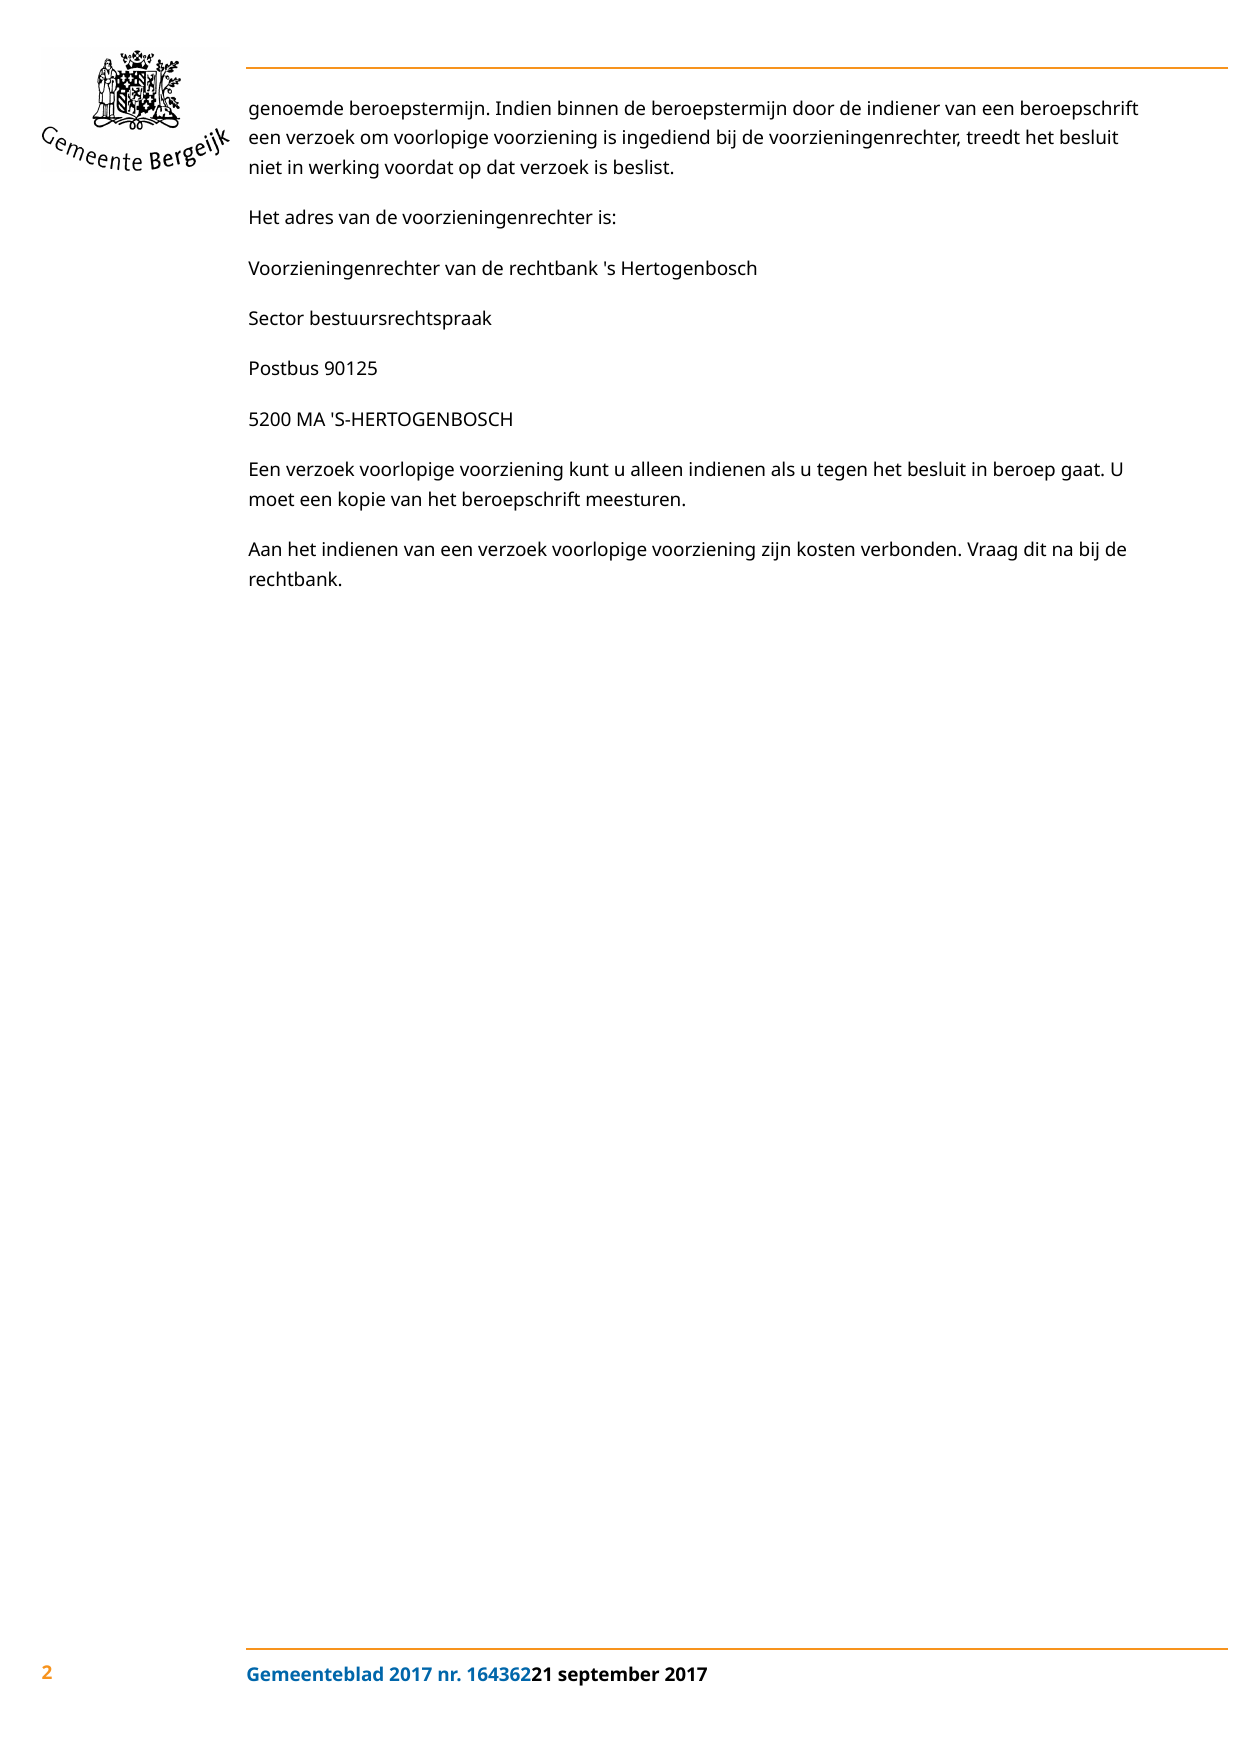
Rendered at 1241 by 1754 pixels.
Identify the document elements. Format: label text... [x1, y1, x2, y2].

text Het adres van de voorzieningenrechter is: [248, 204, 1152, 230]
text 5200 MA 'S-HERTOGENBOSCH [248, 406, 1152, 432]
text Sector bestuursrechtspraak [248, 305, 1152, 331]
text Voorzieningenrechter van de rechtbank 's Hertogenbosch [248, 255, 1152, 281]
text Aan het indienen van een verzoek voorlopige voorziening zijn kosten verbonden. Vraag dit na bij de rechtbank. [248, 536, 1152, 592]
picture [41, 47, 231, 172]
text Een verzoek voorlopige voorziening kunt u alleen indienen als u tegen het besluit in beroep gaat. U moet een kopie van het beroepschrift meesturen. [248, 456, 1152, 512]
text Postbus 90125 [248, 356, 1152, 381]
text genoemde beroepstermijn. Indien binnen de beroepstermijn door de indiener van een beroepschrift een verzoek om voorlopige voorziening is ingediend bij de voorzieningenrechter, treedt het besluit niet in werking voordat op dat verzoek is beslist. [248, 95, 1152, 180]
